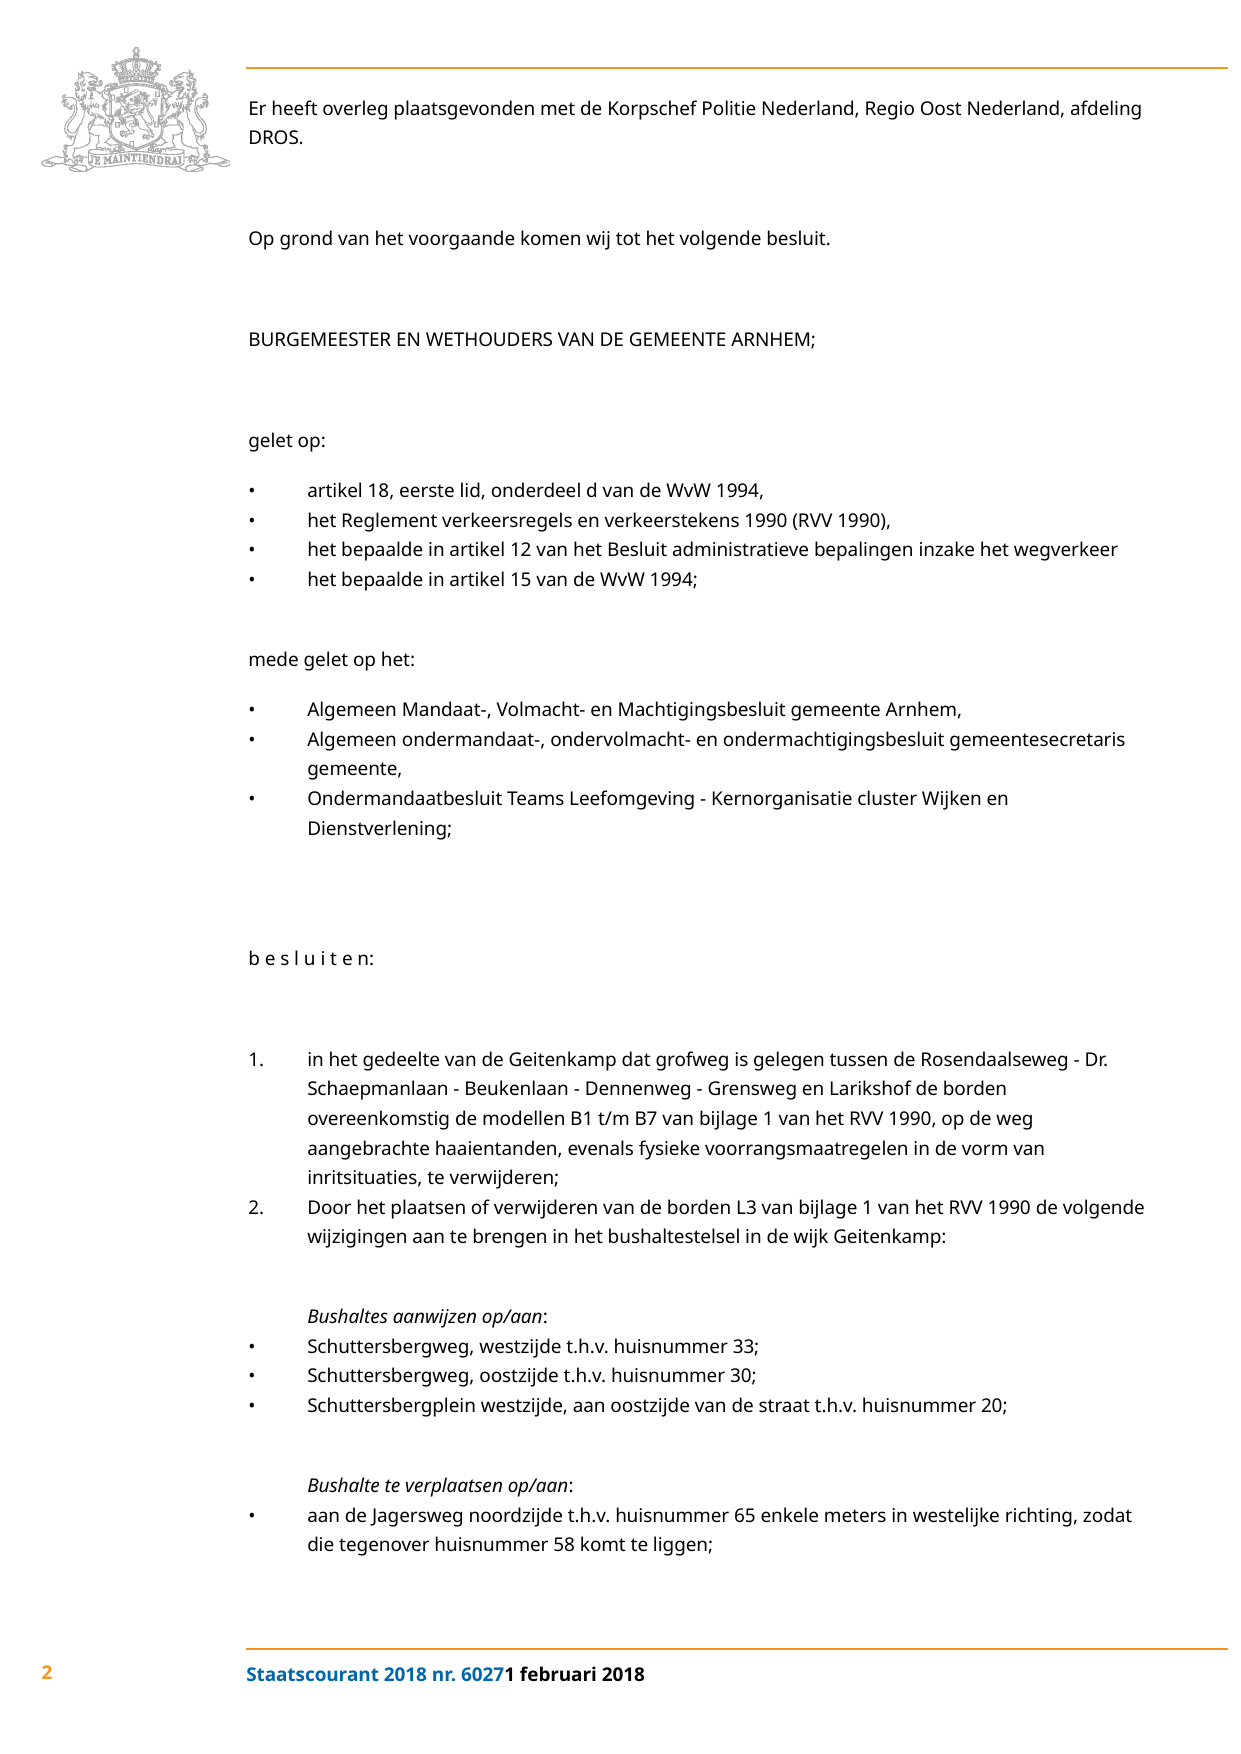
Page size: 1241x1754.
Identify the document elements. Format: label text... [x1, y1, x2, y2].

list het bepaalde in artikel 15 van de WvW 1994; [248, 566, 1152, 592]
list Schuttersbergplein westzijde, aan oostzijde van de straat t.h.v. huisnummer 20; [248, 1392, 1152, 1418]
list het Reglement verkeersregels en verkeerstekens 1990 (RVV 1990), [248, 507, 1152, 533]
picture [41, 47, 231, 172]
list Algemeen ondermandaat-, ondervolmacht- en ondermachtigingsbesluit gemeentesecretaris gemeente, [248, 726, 1152, 781]
list Schuttersbergweg, westzijde t.h.v. huisnummer 33; [248, 1333, 1152, 1359]
text gelet op: [248, 427, 1152, 453]
list het bepaalde in artikel 12 van het Besluit administratieve bepalingen inzake het wegverkeer [248, 536, 1152, 562]
text BURGEMEESTER EN WETHOUDERS VAN DE GEMEENTE ARNHEM; [248, 326, 1152, 352]
list aan de Jagersweg noordzijde t.h.v. huisnummer 65 enkele meters in westelijke richting, zodat die tegenover huisnummer 58 komt te liggen; [248, 1502, 1152, 1557]
list Bushaltes aanwijzen op/aan: [248, 1303, 1152, 1329]
list Bushalte te verplaatsen op/aan: [248, 1472, 1152, 1498]
text b e s l u i t e n: [248, 945, 1152, 971]
text mede gelet op het: [248, 646, 1152, 672]
list in het gedeelte van de Geitenkamp dat grofweg is gelegen tussen de Rosendaalseweg - Dr. Schaepmanlaan - Beukenlaan - Dennenweg - Grensweg en Larikshof de borden overeenkomstig de modellen B1 t/m B7 van bijlage 1 van het RVV 1990, op de weg aangebrachte haaientanden, evenals fysieke voorrangsmaatregelen in de vorm van inritsituaties, te verwijderen; [248, 1046, 1152, 1190]
list Door het plaatsen of verwijderen van de borden L3 van bijlage 1 van het RVV 1990 de volgende wijzigingen aan te brengen in het bushaltestelsel in de wijk Geitenkamp: [248, 1194, 1152, 1249]
list Algemeen Mandaat-, Volmacht- en Machtigingsbesluit gemeente Arnhem, [248, 696, 1152, 722]
list Schuttersbergweg, oostzijde t.h.v. huisnummer 30; [248, 1363, 1152, 1388]
text Op grond van het voorgaande komen wij tot het volgende besluit. [248, 225, 1152, 251]
list artikel 18, eerste lid, onderdeel d van de WvW 1994, [248, 477, 1152, 503]
text Er heeft overleg plaatsgevonden met de Korpschef Politie Nederland, Regio Oost Nederland, afdeling DROS. [248, 95, 1152, 150]
list Ondermandaatbesluit Teams Leefomgeving - Kernorganisatie cluster Wijken en Dienstverlening; [248, 785, 1152, 841]
